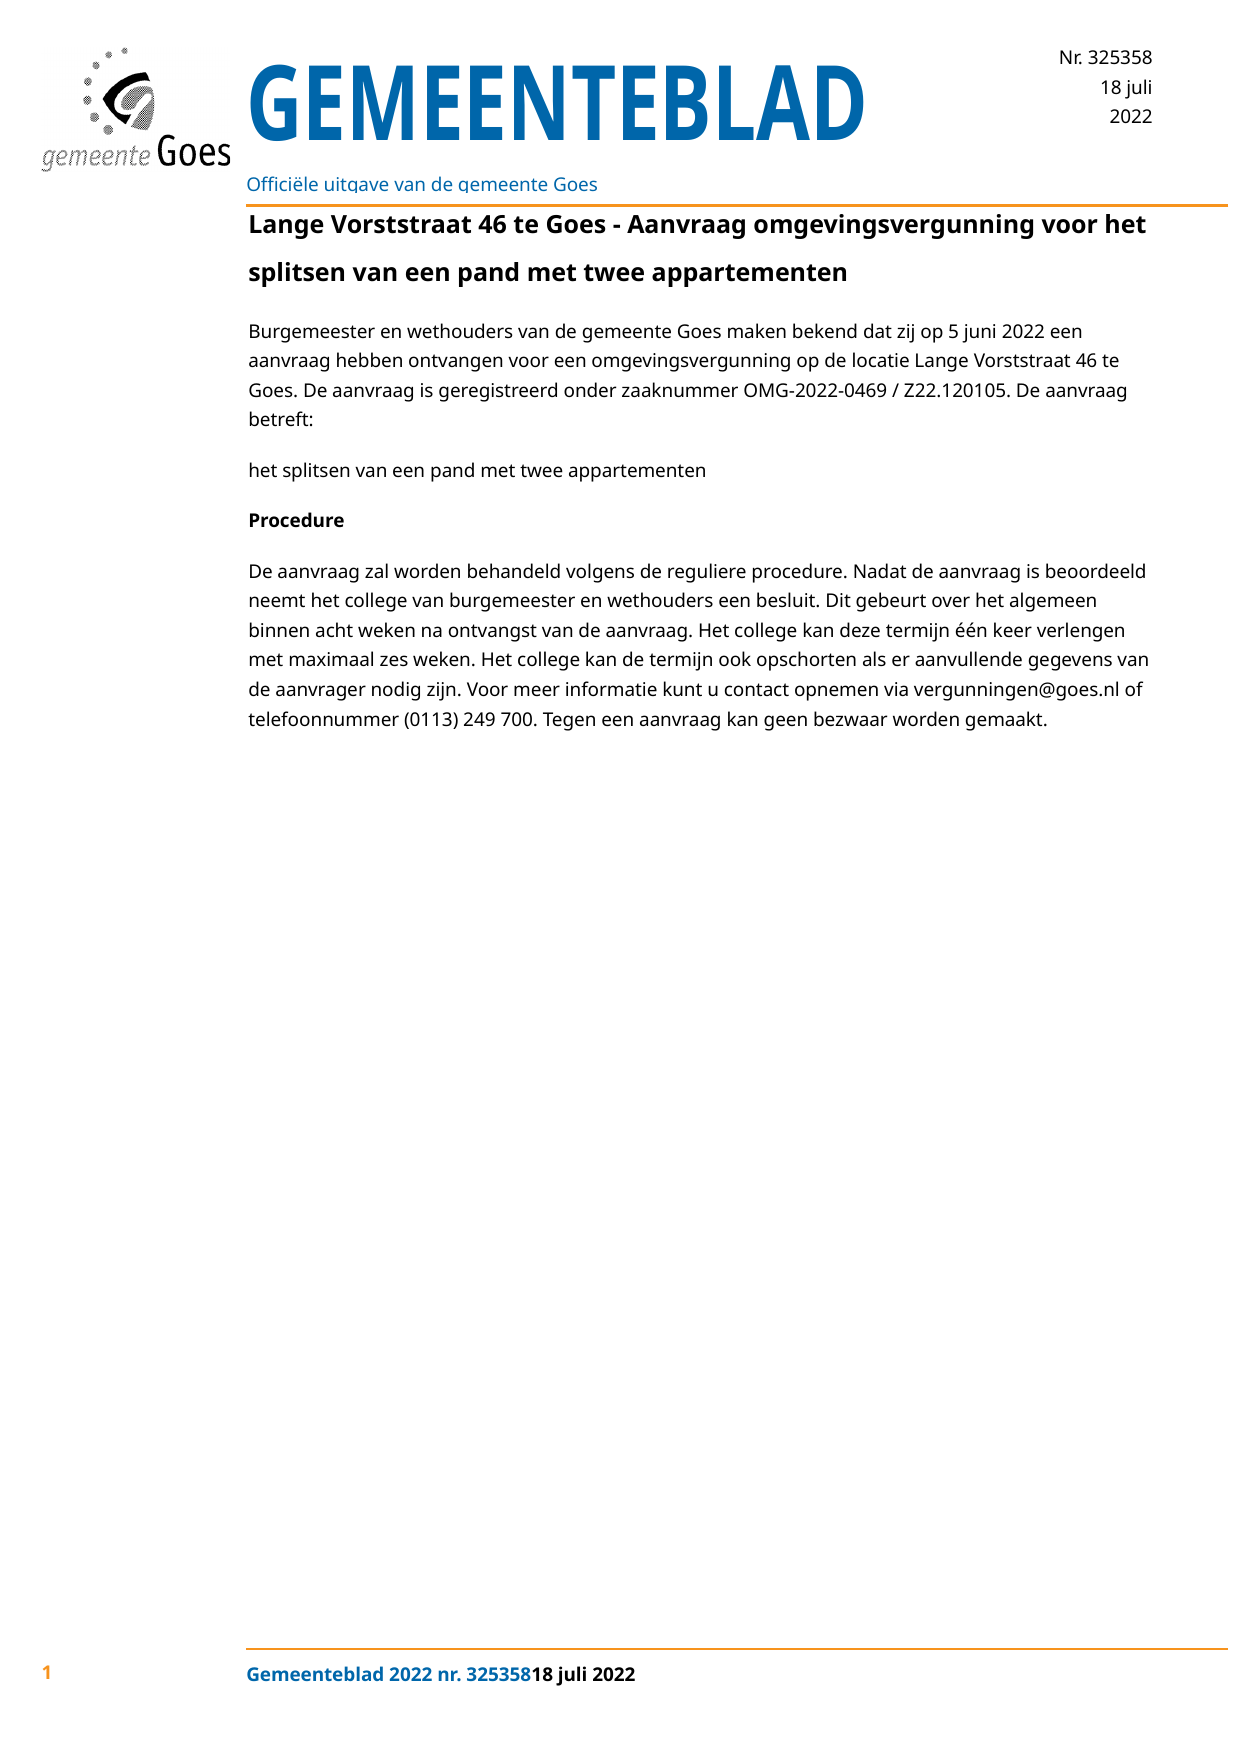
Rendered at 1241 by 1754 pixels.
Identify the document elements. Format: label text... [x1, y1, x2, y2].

text Lange Vorststraat 46 te Goes - Aanvraag omgevingsvergunning voor het splitsen van een pand met twee appartementen [248, 207, 1152, 288]
text Burgemeester en wethouders van de gemeente Goes maken bekend dat zij op 5 juni 2022 een aanvraag hebben ontvangen voor een omgevingsvergunning op de locatie Lange Vorststraat 46 te Goes. De aanvraag is geregistreerd onder zaaknummer OMG-2022-0469 / Z22.120105. De aanvraag betreft: [248, 318, 1152, 432]
picture [41, 47, 231, 172]
text Procedure [248, 507, 1152, 533]
text het splitsen van een pand met twee appartementen [248, 457, 1152, 483]
text De aanvraag zal worden behandeld volgens de reguliere procedure. Nadat de aanvraag is beoordeeld neemt het college van burgemeester en wethouders een besluit. Dit gebeurt over het algemeen binnen acht weken na ontvangst van de aanvraag. Het college kan deze termijn één keer verlengen met maximaal zes weken. Het college kan de termijn ook opschorten als er aanvullende gegevens van de aanvrager nodig zijn. Voor meer informatie kunt u contact opnemen via vergunningen@goes.nl of telefoonnummer (0113) 249 700. Tegen een aanvraag kan geen bezwaar worden gemaakt. [248, 558, 1152, 732]
